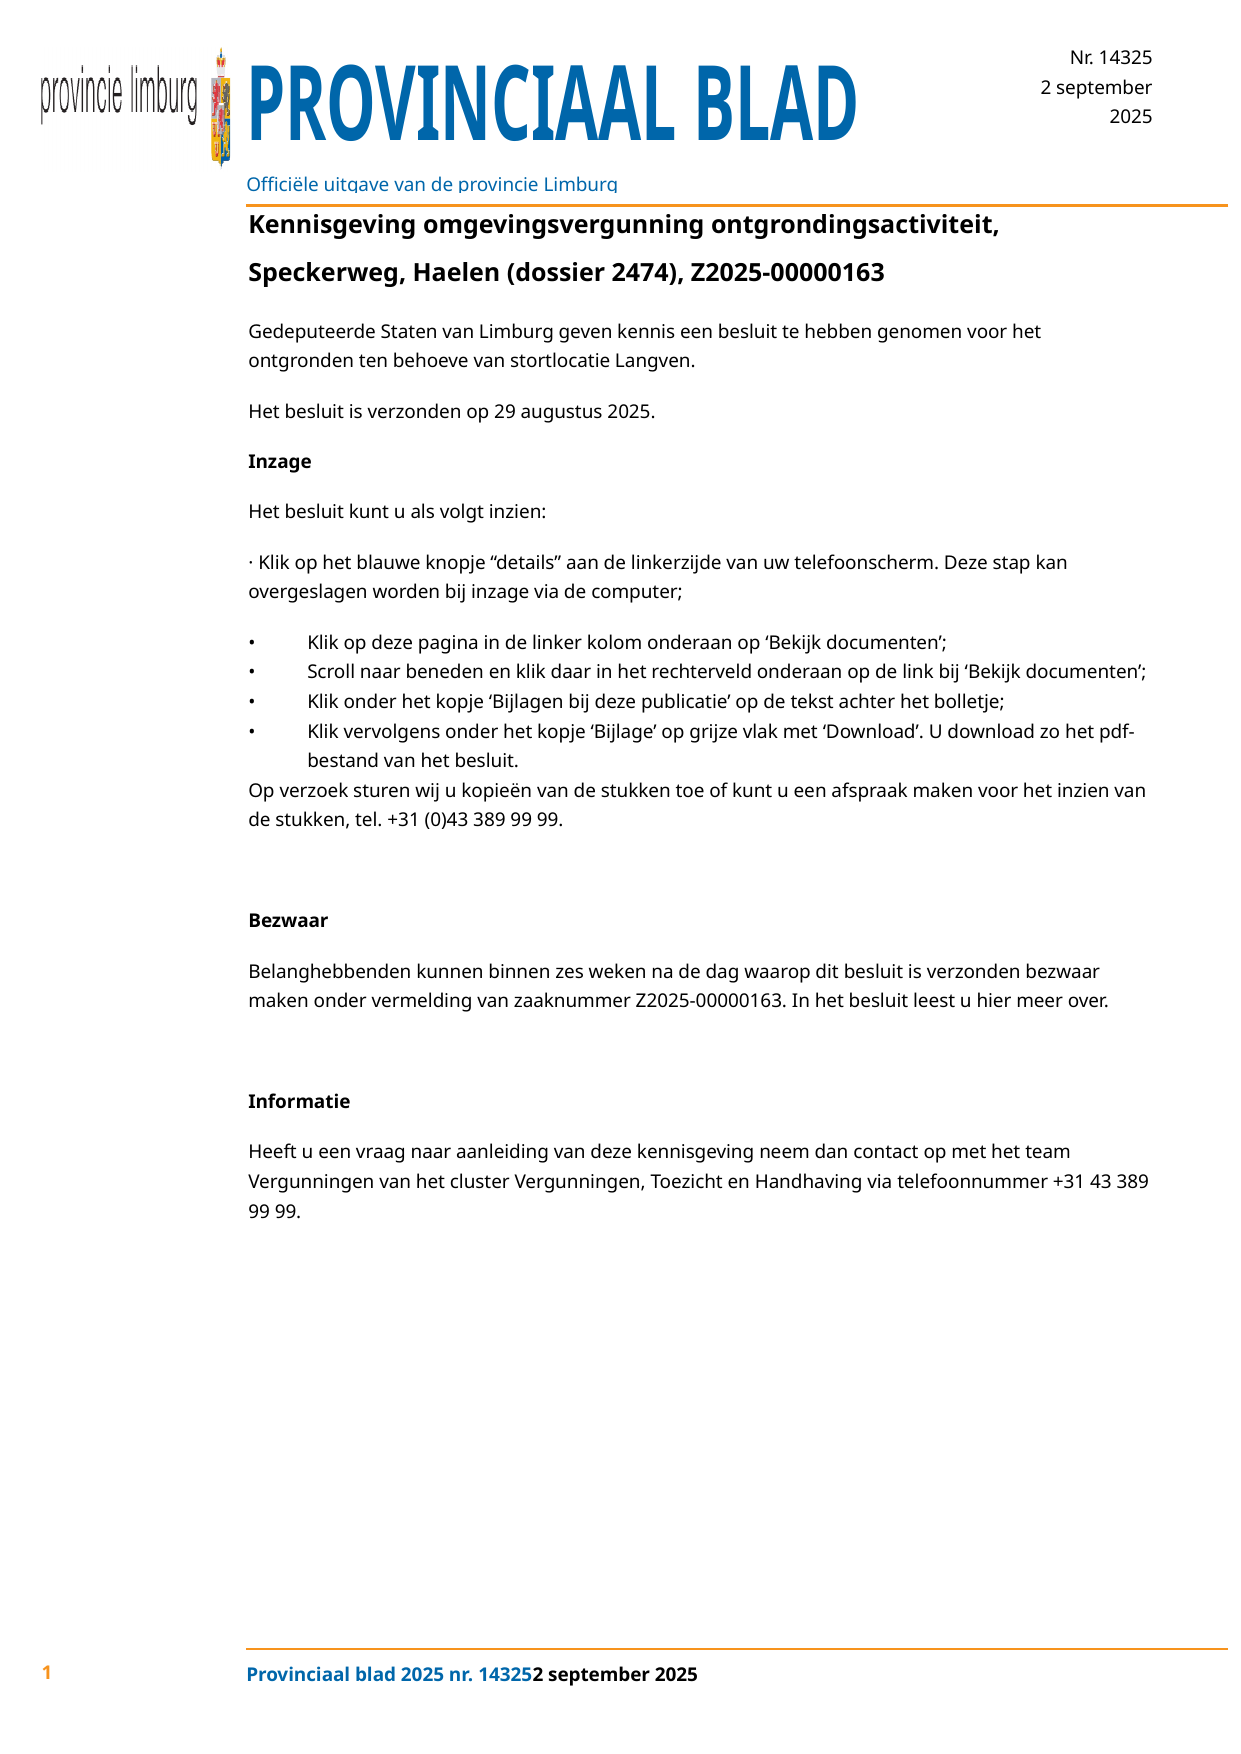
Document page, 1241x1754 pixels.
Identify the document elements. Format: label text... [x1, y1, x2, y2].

list Klik vervolgens onder het kopje ‘Bijlage’ op grijze vlak met ‘Download’. U download zo het pdf-bestand van het besluit. [248, 718, 1152, 773]
text Gedeputeerde Staten van Limburg geven kennis een besluit te hebben genomen voor het ontgronden ten behoeve van stortlocatie Langven. [248, 318, 1152, 373]
picture [41, 47, 231, 172]
list Scroll naar beneden en klik daar in het rechterveld onderaan op de link bij ‘Bekijk documenten’; [248, 659, 1152, 684]
text Het besluit is verzonden op 29 augustus 2025. [248, 398, 1152, 424]
text Op verzoek sturen wij u kopieën van de stukken toe of kunt u een afspraak maken voor het inzien van de stukken, tel. +31 (0)43 389 99 99. [248, 777, 1152, 832]
list Klik op deze pagina in de linker kolom onderaan op ‘Bekijk documenten’; [248, 629, 1152, 655]
text Heeft u een vraag naar aanleiding van deze kennisgeving neem dan contact op met het team Vergunningen van het cluster Vergunningen, Toezicht en Handhaving via telefoonnummer +31 43 389 99 99. [248, 1139, 1152, 1224]
text Bezwaar [248, 907, 1152, 933]
text Informatie [248, 1088, 1152, 1114]
list Klik onder het kopje ‘Bijlagen bij deze publicatie’ op de tekst achter het bolletje; [248, 688, 1152, 714]
text Kennisgeving omgevingsvergunning ontgrondingsactiviteit, Speckerweg, Haelen (dossier 2474), Z2025-00000163 [248, 207, 1152, 288]
text Belanghebbenden kunnen binnen zes weken na de dag waarop dit besluit is verzonden bezwaar maken onder vermelding van zaaknummer Z2025-00000163. In het besluit leest u hier meer over. [248, 958, 1152, 1013]
text Inzage [248, 448, 1152, 474]
text Het besluit kunt u als volgt inzien: [248, 499, 1152, 524]
text · Klik op het blauwe knopje “details” aan de linkerzijde van uw telefoonscherm. Deze stap kan overgeslagen worden bij inzage via de computer; [248, 549, 1152, 604]
